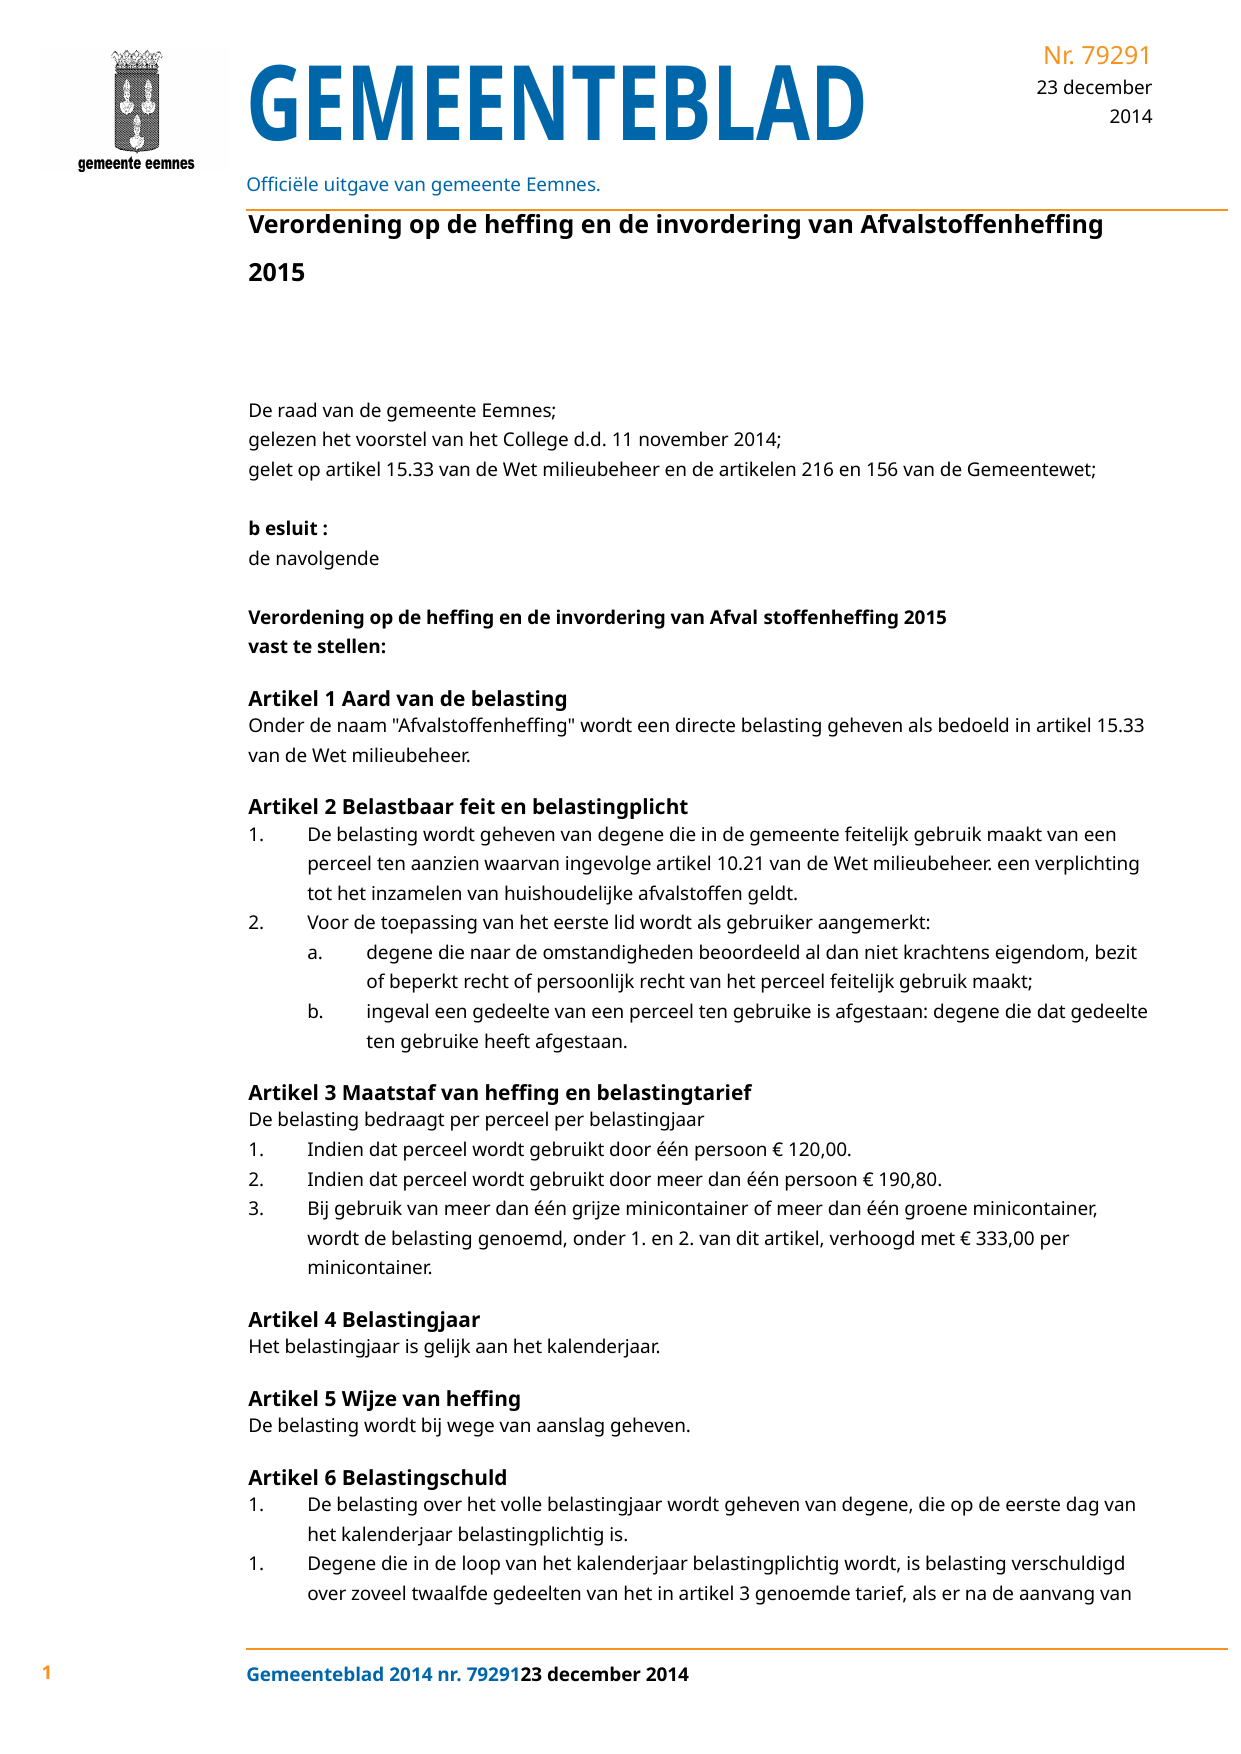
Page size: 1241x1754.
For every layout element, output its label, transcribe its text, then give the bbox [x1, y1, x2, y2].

text Artikel 6 Belastingschuld [248, 1463, 1152, 1491]
text Verordening op de heffing en de invordering van Afval stoffenheffing 2015 [248, 604, 1152, 629]
list Indien dat perceel wordt gebruikt door één persoon € 120,00. [248, 1136, 1152, 1162]
list Voor de toepassing van het eerste lid wordt als gebruiker aangemerkt: [248, 909, 1152, 935]
text Artikel 3 Maatstaf van heffing en belastingtarief [248, 1078, 1152, 1107]
list ingeval een gedeelte van een perceel ten gebruike is afgestaan: degene die dat gedeelte ten gebruike heeft afgestaan. [307, 998, 1152, 1053]
list De belasting over het volle belastingjaar wordt geheven van degene, die op de eerste dag van het kalenderjaar belastingplichtig is. [248, 1491, 1152, 1546]
text De raad van de gemeente Eemnes; [248, 397, 1152, 422]
text Artikel 5 Wijze van heffing [248, 1384, 1152, 1412]
text gelet op artikel 15.33 van de Wet milieubeheer en de artikelen 216 en 156 van de Gemeentewet; [248, 456, 1152, 482]
list Bij gebruik van meer dan één grijze minicontainer of meer dan één groene minicontainer, wordt de belasting genoemd, onder 1. en 2. van dit artikel, verhoogd met € 333,00 per minicontainer. [248, 1195, 1152, 1280]
list degene die naar de omstandigheden beoordeeld al dan niet krachtens eigendom, bezit of beperkt recht of persoonlijk recht van het perceel feitelijk gebruik maakt; [307, 939, 1152, 994]
list Degene die in de loop van het kalenderjaar belastingplichtig wordt, is belasting verschuldigd over zoveel twaalfde gedeelten van het in artikel 3 genoemde tarief, als er na de aanvang van [248, 1550, 1152, 1606]
text de navolgende [248, 545, 1152, 570]
text De belasting bedraagt per perceel per belastingjaar [248, 1107, 1152, 1132]
text vast te stellen: [248, 633, 1152, 659]
text Artikel 2 Belastbaar feit en belastingplicht [248, 792, 1152, 821]
text b esluit : [248, 515, 1152, 541]
text De belasting wordt bij wege van aanslag geheven. [248, 1412, 1152, 1438]
text Artikel 1 Aard van de belasting [248, 684, 1152, 712]
text Verordening op de heffing en de invordering van Afvalstoffenheffing 2015 [248, 211, 1152, 288]
text Het belastingjaar is gelijk aan het kalenderjaar. [248, 1333, 1152, 1359]
text gelezen het voorstel van het College d.d. 11 november 2014; [248, 426, 1152, 452]
text Artikel 4 Belastingjaar [248, 1305, 1152, 1333]
text Onder de naam "Afvalstoffenheffing" wordt een directe belasting geheven als bedoeld in artikel 15.33 van de Wet milieubeheer. [248, 712, 1152, 768]
picture [41, 47, 231, 172]
list De belasting wordt geheven van degene die in de gemeente feitelijk gebruik maakt van een perceel ten aanzien waarvan ingevolge artikel 10.21 van de Wet milieubeheer. een verplichting tot het inzamelen van huishoudelijke afvalstoffen geldt. [248, 821, 1152, 906]
list Indien dat perceel wordt gebruikt door meer dan één persoon € 190,80. [248, 1166, 1152, 1192]
